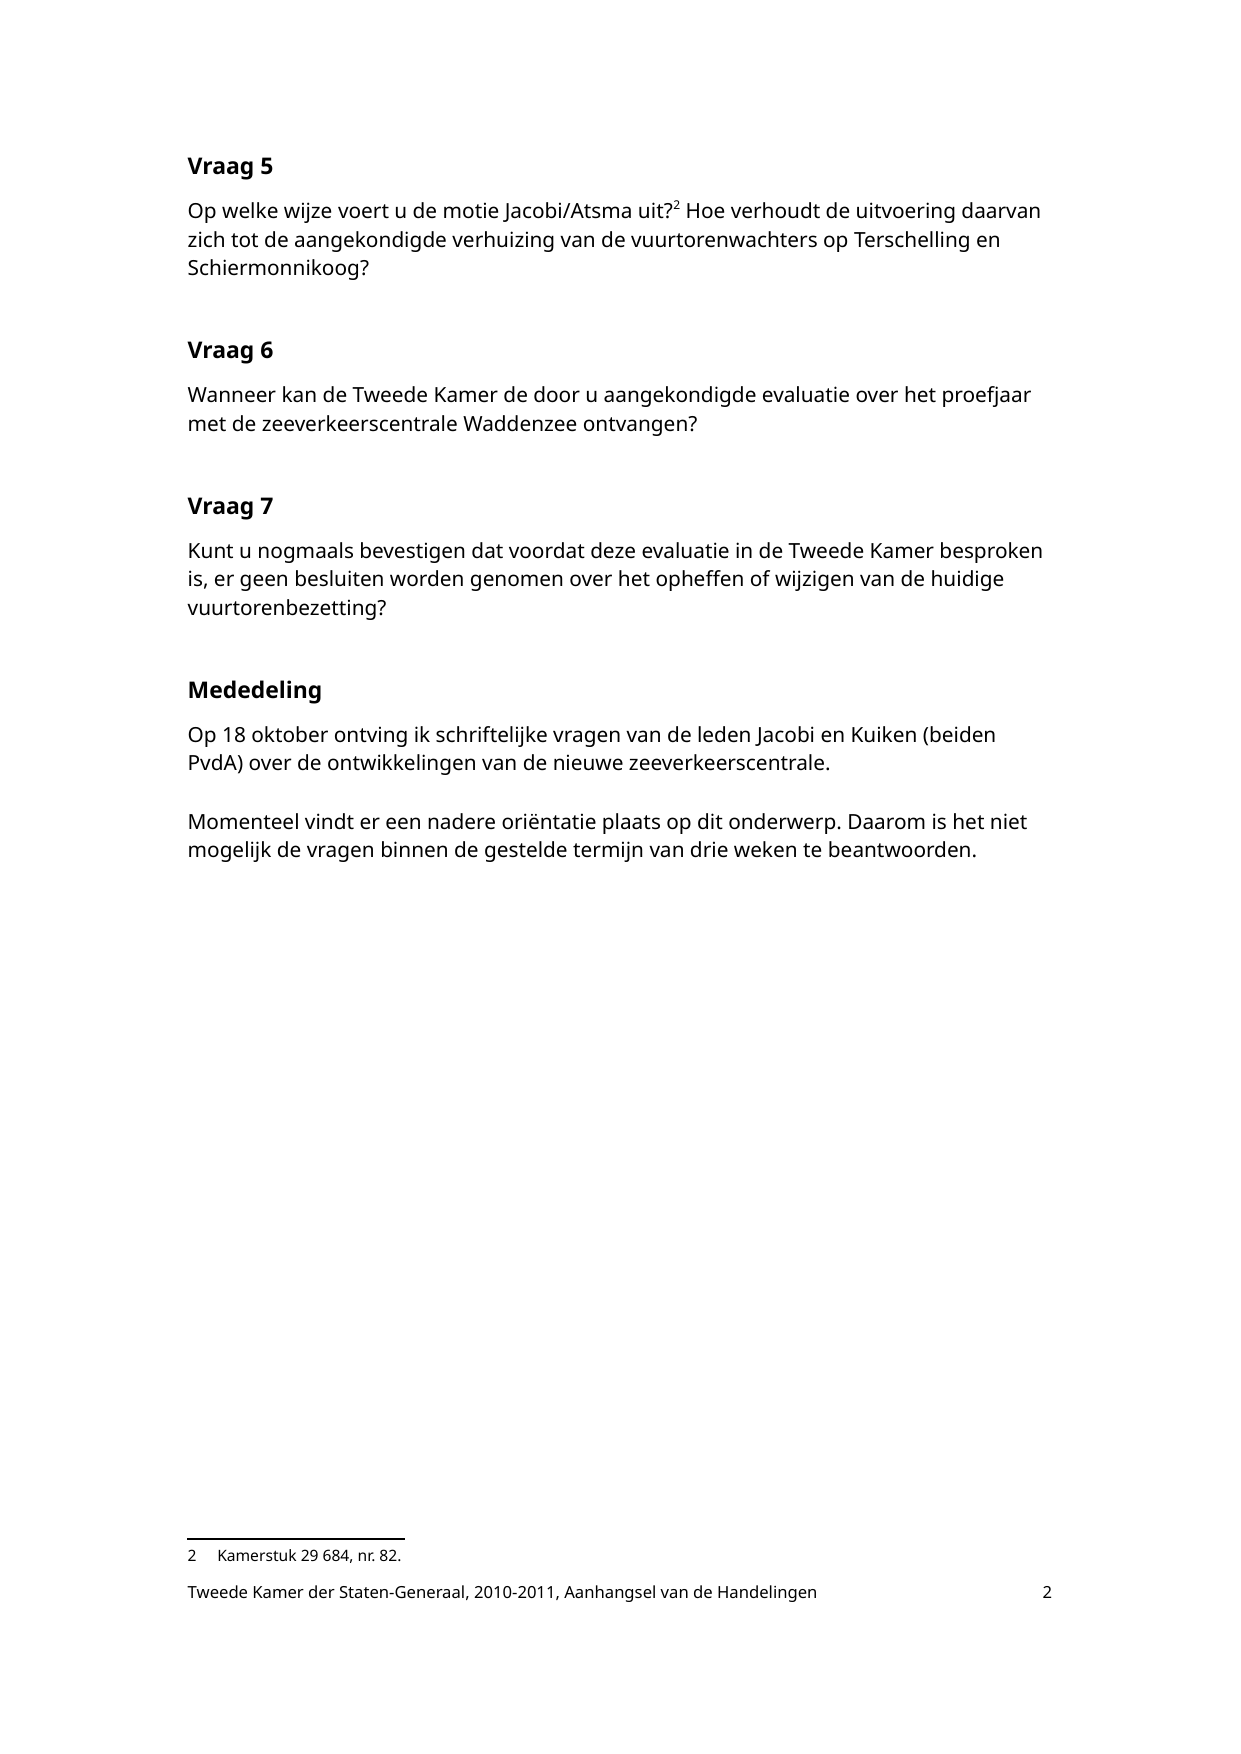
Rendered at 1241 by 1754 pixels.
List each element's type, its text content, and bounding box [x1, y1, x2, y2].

text Momenteel vindt er een nadere oriëntatie plaats op dit onderwerp. Daarom is het niet mogelijk de vragen binnen de gestelde termijn van drie weken te beantwoorden. [187, 807, 1053, 864]
subtitle Vraag 7 [187, 490, 1053, 521]
subtitle Vraag 6 [187, 334, 1053, 365]
text Op welke wijze voert u de motie Jacobi/Atsma uit? Hoe verhoudt de uitvoering daarvan zich tot de aangekondigde verhuizing van de vuurtorenwachters op Terschelling en Schiermonnikoog? [187, 196, 1053, 282]
subtitle Mededeling [187, 674, 1053, 705]
subtitle Vraag 5 [187, 150, 1053, 181]
text Kamerstuk 29 684, nr. 82. [187, 1538, 1053, 1566]
text Op 18 oktober ontving ik schriftelijke vragen van de leden Jacobi en Kuiken (beiden PvdA) over de ontwikkelingen van de nieuwe zeeverkeerscentrale. [187, 720, 1053, 777]
text Wanneer kan de Tweede Kamer de door u aangekondigde evaluatie over het proefjaar met de zeeverkeerscentrale Waddenzee ontvangen? [187, 380, 1053, 437]
text Kunt u nogmaals bevestigen dat voordat deze evaluatie in de Tweede Kamer besproken is, er geen besluiten worden genomen over het opheffen of wijzigen van de huidige vuurtorenbezetting? [187, 536, 1053, 621]
